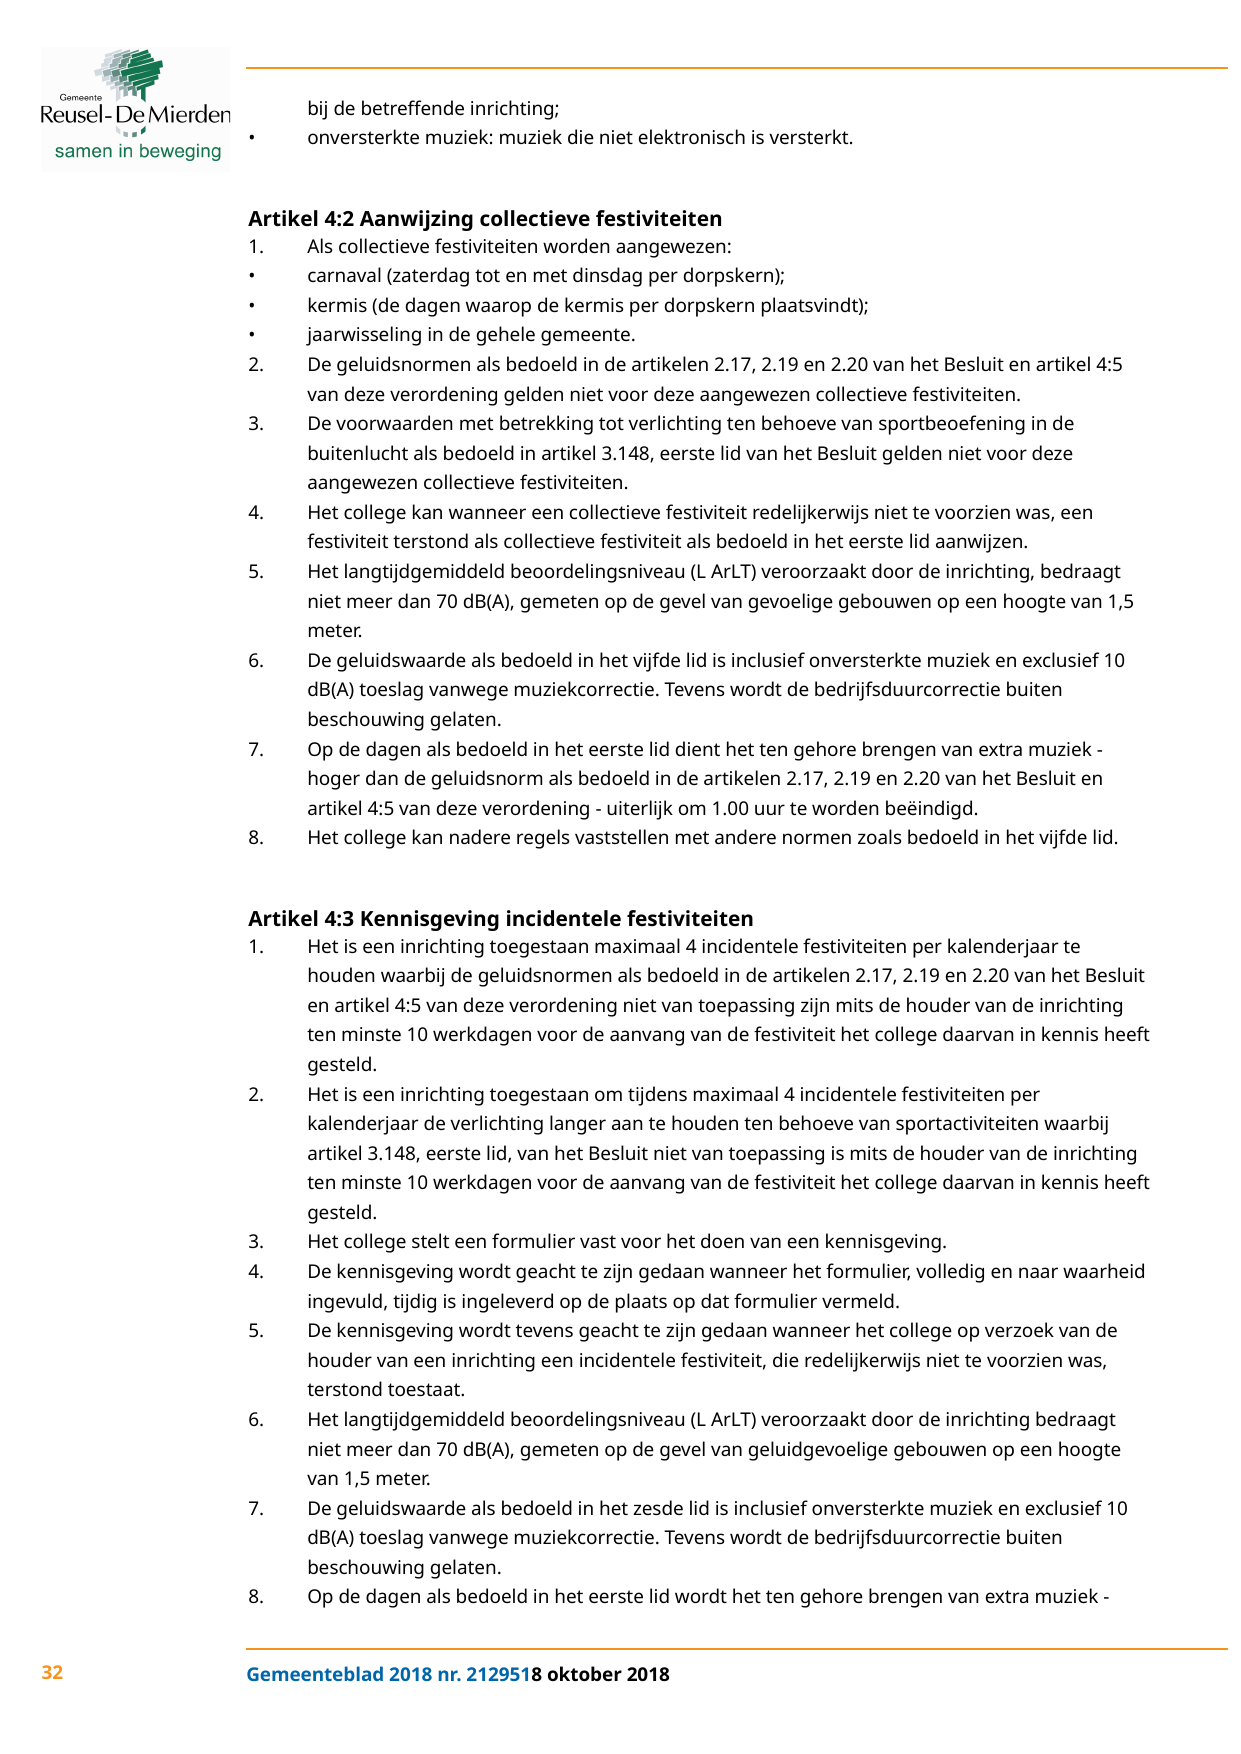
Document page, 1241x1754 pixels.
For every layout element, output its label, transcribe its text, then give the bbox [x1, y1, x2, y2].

list Als collectieve festiviteiten worden aangewezen: [248, 233, 1152, 258]
list Het is een inrichting toegestaan maximaal 4 incidentele festiviteiten per kalenderjaar te houden waarbij de geluidsnormen als bedoeld in de artikelen 2.17, 2.19 en 2.20 van het Besluit en artikel 4:5 van deze verordening niet van toepassing zijn mits de houder van de inrichting ten minste 10 werkdagen voor de aanvang van de festiviteit het college daarvan in kennis heeft gesteld. [248, 933, 1152, 1077]
list carnaval (zaterdag tot en met dinsdag per dorpskern); [248, 262, 1152, 288]
list Op de dagen als bedoeld in het eerste lid dient het ten gehore brengen van extra muziek - hoger dan de geluidsnorm als bedoeld in de artikelen 2.17, 2.19 en 2.20 van het Besluit en artikel 4:5 van deze verordening - uiterlijk om 1.00 uur te worden beëindigd. [248, 736, 1152, 821]
list De geluidswaarde als bedoeld in het vijfde lid is inclusief onversterkte muziek en exclusief 10 dB(A) toeslag vanwege muziekcorrectie. Tevens wordt de bedrijfsduurcorrectie buiten beschouwing gelaten. [248, 647, 1152, 732]
list bij de betreffende inrichting; [248, 95, 1152, 121]
list kermis (de dagen waarop de kermis per dorpskern plaatsvindt); [248, 292, 1152, 318]
list Het college kan wanneer een collectieve festiviteit redelijkerwijs niet te voorzien was, een festiviteit terstond als collectieve festiviteit als bedoeld in het eerste lid aanwijzen. [248, 499, 1152, 554]
list Het is een inrichting toegestaan om tijdens maximaal 4 incidentele festiviteiten per kalenderjaar de verlichting langer aan te houden ten behoeve van sportactiviteiten waarbij artikel 3.148, eerste lid, van het Besluit niet van toepassing is mits de houder van de inrichting ten minste 10 werkdagen voor de aanvang van de festiviteit het college daarvan in kennis heeft gesteld. [248, 1081, 1152, 1225]
text Artikel 4:3 Kennisgeving incidentele festiviteiten [248, 904, 1152, 933]
list Het college stelt een formulier vast voor het doen van een kennisgeving. [248, 1229, 1152, 1254]
list De kennisgeving wordt tevens geacht te zijn gedaan wanneer het college op verzoek van de houder van een inrichting een incidentele festiviteit, die redelijkerwijs niet te voorzien was, terstond toestaat. [248, 1317, 1152, 1402]
list De geluidsnormen als bedoeld in de artikelen 2.17, 2.19 en 2.20 van het Besluit en artikel 4:5 van deze verordening gelden niet voor deze aangewezen collectieve festiviteiten. [248, 351, 1152, 406]
list De kennisgeving wordt geacht te zijn gedaan wanneer het formulier, volledig en naar waarheid ingevuld, tijdig is ingeleverd op de plaats op dat formulier vermeld. [248, 1258, 1152, 1314]
list De voorwaarden met betrekking tot verlichting ten behoeve van sportbeoefening in de buitenlucht als bedoeld in artikel 3.148, eerste lid van het Besluit gelden niet voor deze aangewezen collectieve festiviteiten. [248, 410, 1152, 495]
list Het langtijdgemiddeld beoordelingsniveau (L ArLT) veroorzaakt door de inrichting, bedraagt niet meer dan 70 dB(A), gemeten op de gevel van gevoelige gebouwen op een hoogte van 1,5 meter. [248, 558, 1152, 643]
list onversterkte muziek: muziek die niet elektronisch is versterkt. [248, 124, 1152, 150]
text Artikel 4:2 Aanwijzing collectieve festiviteiten [248, 204, 1152, 233]
list jaarwisseling in de gehele gemeente. [248, 322, 1152, 347]
list De geluidswaarde als bedoeld in het zesde lid is inclusief onversterkte muziek en exclusief 10 dB(A) toeslag vanwege muziekcorrectie. Tevens wordt de bedrijfsduurcorrectie buiten beschouwing gelaten. [248, 1495, 1152, 1580]
list Het college kan nadere regels vaststellen met andere normen zoals bedoeld in het vijfde lid. [248, 824, 1152, 850]
picture [41, 47, 231, 172]
list Het langtijdgemiddeld beoordelingsniveau (L ArLT) veroorzaakt door de inrichting bedraagt niet meer dan 70 dB(A), gemeten op de gevel van geluidgevoelige gebouwen op een hoogte van 1,5 meter. [248, 1406, 1152, 1491]
list Op de dagen als bedoeld in het eerste lid wordt het ten gehore brengen van extra muziek [248, 1584, 1152, 1609]
